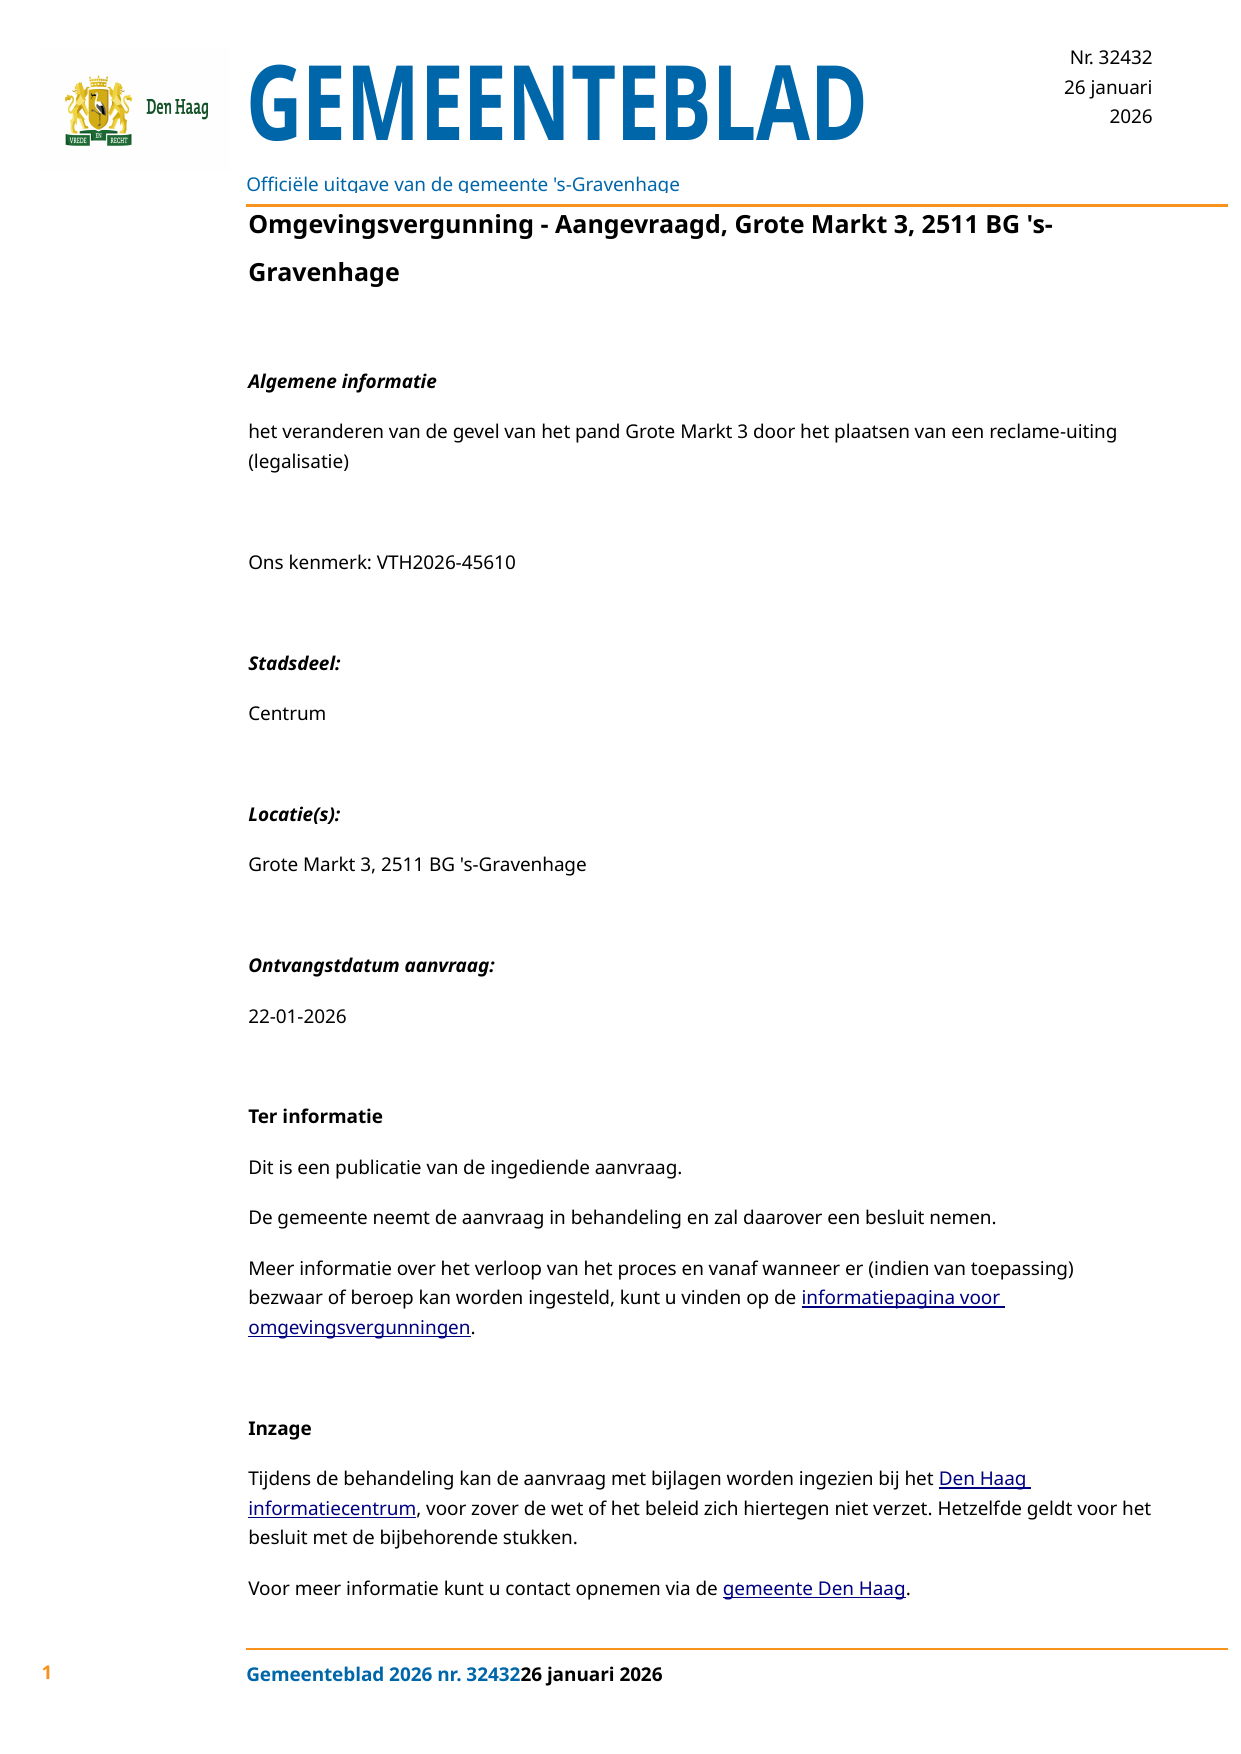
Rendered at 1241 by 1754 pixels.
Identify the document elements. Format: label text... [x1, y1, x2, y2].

text Stadsdeel: [248, 650, 1152, 676]
text Grote Markt 3, 2511 BG 's-Gravenhage [248, 852, 1152, 877]
text Locatie(s): [248, 801, 1152, 827]
text Meer informatie over het verloop van het proces en vanaf wanneer er (indien van toepassing) bezwaar of beroep kan worden ingesteld, kunt u vinden op de informatiepagina voor omgevingsvergunningen. [248, 1255, 1152, 1340]
picture [41, 47, 231, 172]
text Centrum [248, 700, 1152, 726]
text Ons kenmerk: VTH2026-45610 [248, 549, 1152, 575]
text Inzage [248, 1415, 1152, 1441]
text Omgevingsvergunning - Aangevraagd, Grote Markt 3, 2511 BG 's-Gravenhage [248, 207, 1152, 288]
text 22-01-2026 [248, 1003, 1152, 1029]
text Voor meer informatie kunt u contact opnemen via de gemeente Den Haag. [248, 1575, 1152, 1601]
text Ontvangstdatum aanvraag: [248, 952, 1152, 978]
text Algemene informatie [248, 368, 1152, 394]
text De gemeente neemt de aanvraag in behandeling en zal daarover een besluit nemen. [248, 1204, 1152, 1230]
text het veranderen van de gevel van het pand Grote Markt 3 door het plaatsen van een reclame-uiting (legalisatie) [248, 419, 1152, 474]
text Tijdens de behandeling kan de aanvraag met bijlagen worden ingezien bij het Den Haag informatiecentrum, voor zover de wet of het beleid zich hiertegen niet verzet. Hetzelfde geldt voor het besluit met de bijbehorende stukken. [248, 1465, 1152, 1550]
text Ter informatie [248, 1104, 1152, 1129]
text Dit is een publicatie van de ingediende aanvraag. [248, 1154, 1152, 1180]
